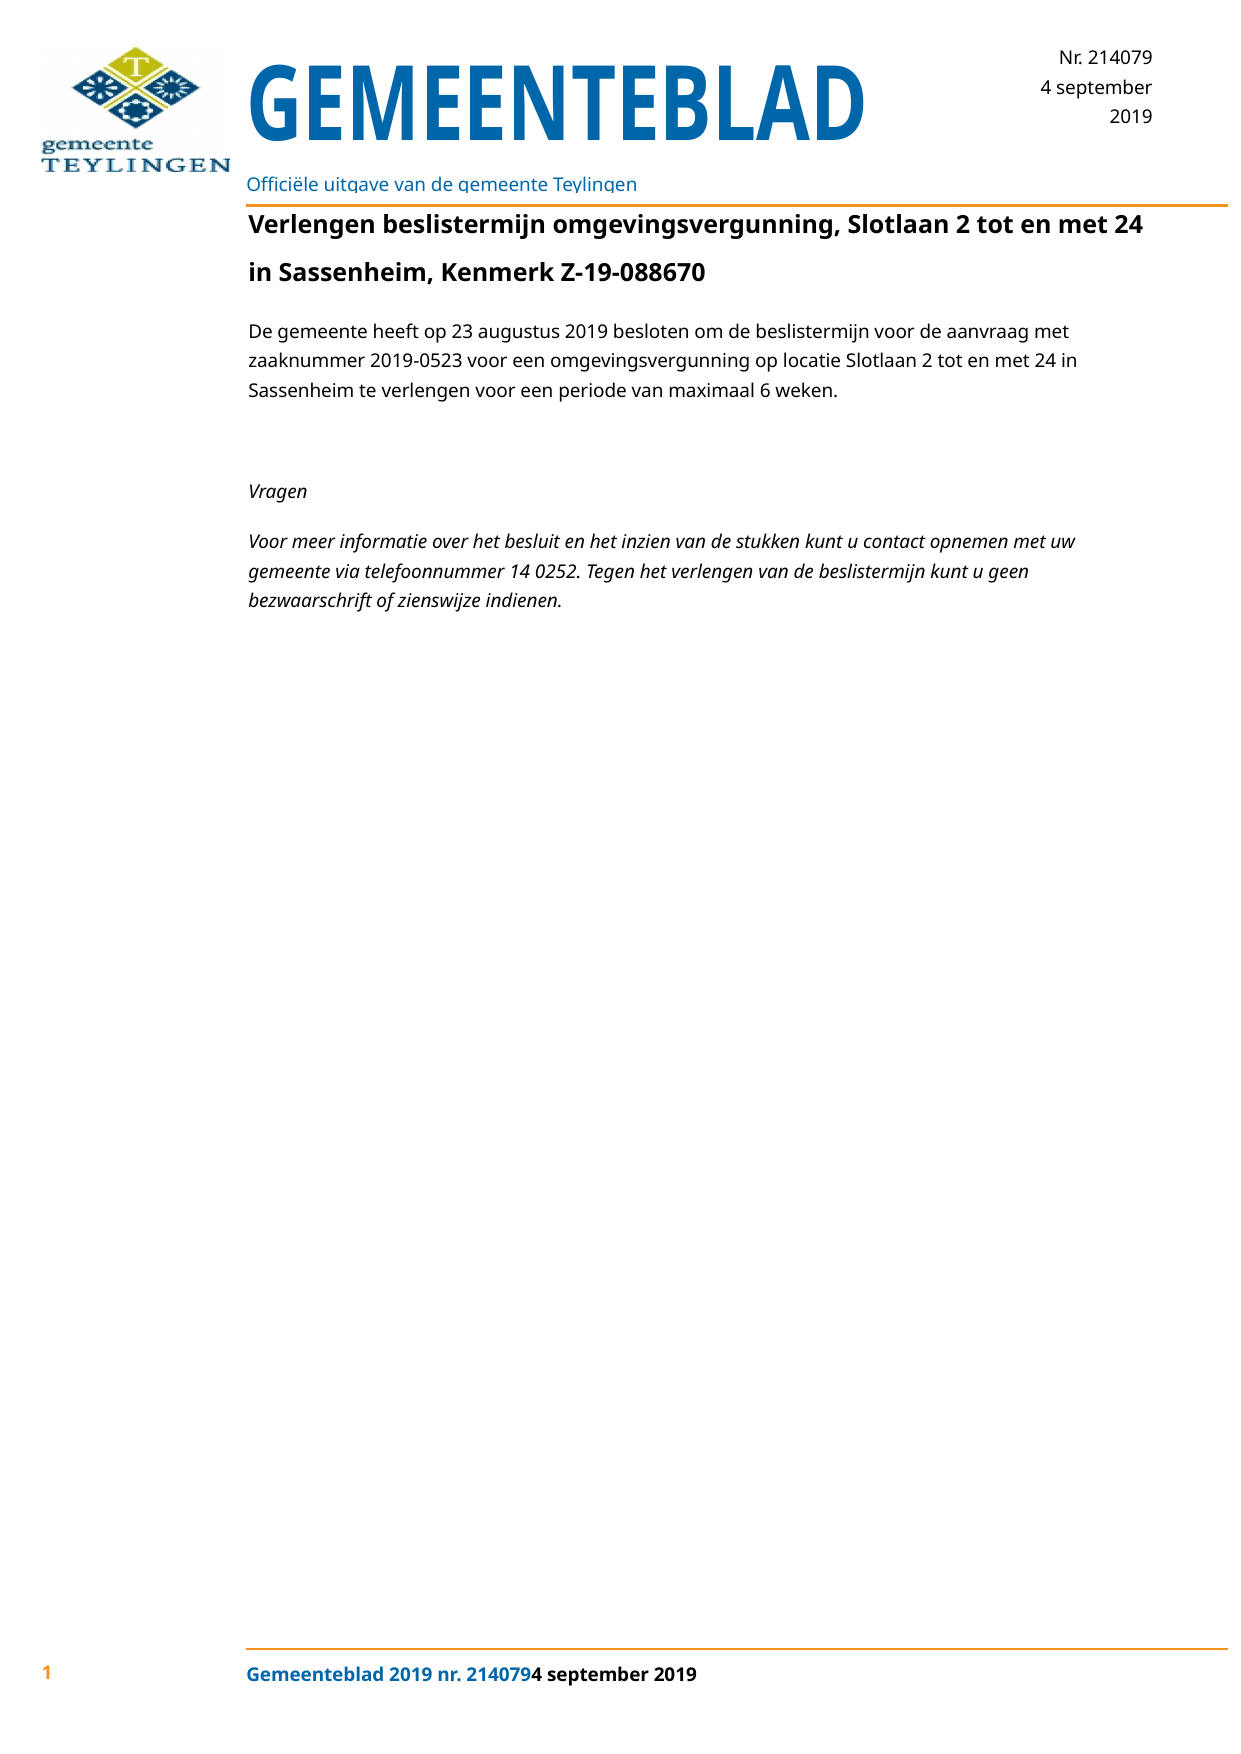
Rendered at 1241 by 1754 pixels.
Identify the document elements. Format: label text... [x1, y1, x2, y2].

text Voor meer informatie over het besluit en het inzien van de stukken kunt u contact opnemen met uw gemeente via telefoonnummer 14 0252. Tegen het verlengen van de beslistermijn kunt u geen bezwaarschrift of zienswijze indienen. [248, 528, 1152, 613]
picture [41, 47, 231, 172]
text De gemeente heeft op 23 augustus 2019 besloten om de beslistermijn voor de aanvraag met zaaknummer 2019-0523 voor een omgevingsvergunning op locatie Slotlaan 2 tot en met 24 in Sassenheim te verlengen voor een periode van maximaal 6 weken. [248, 318, 1152, 403]
text Verlengen beslistermijn omgevingsvergunning, Slotlaan 2 tot en met 24 in Sassenheim, Kenmerk Z-19-088670 [248, 207, 1152, 288]
text Vragen [248, 478, 1152, 504]
